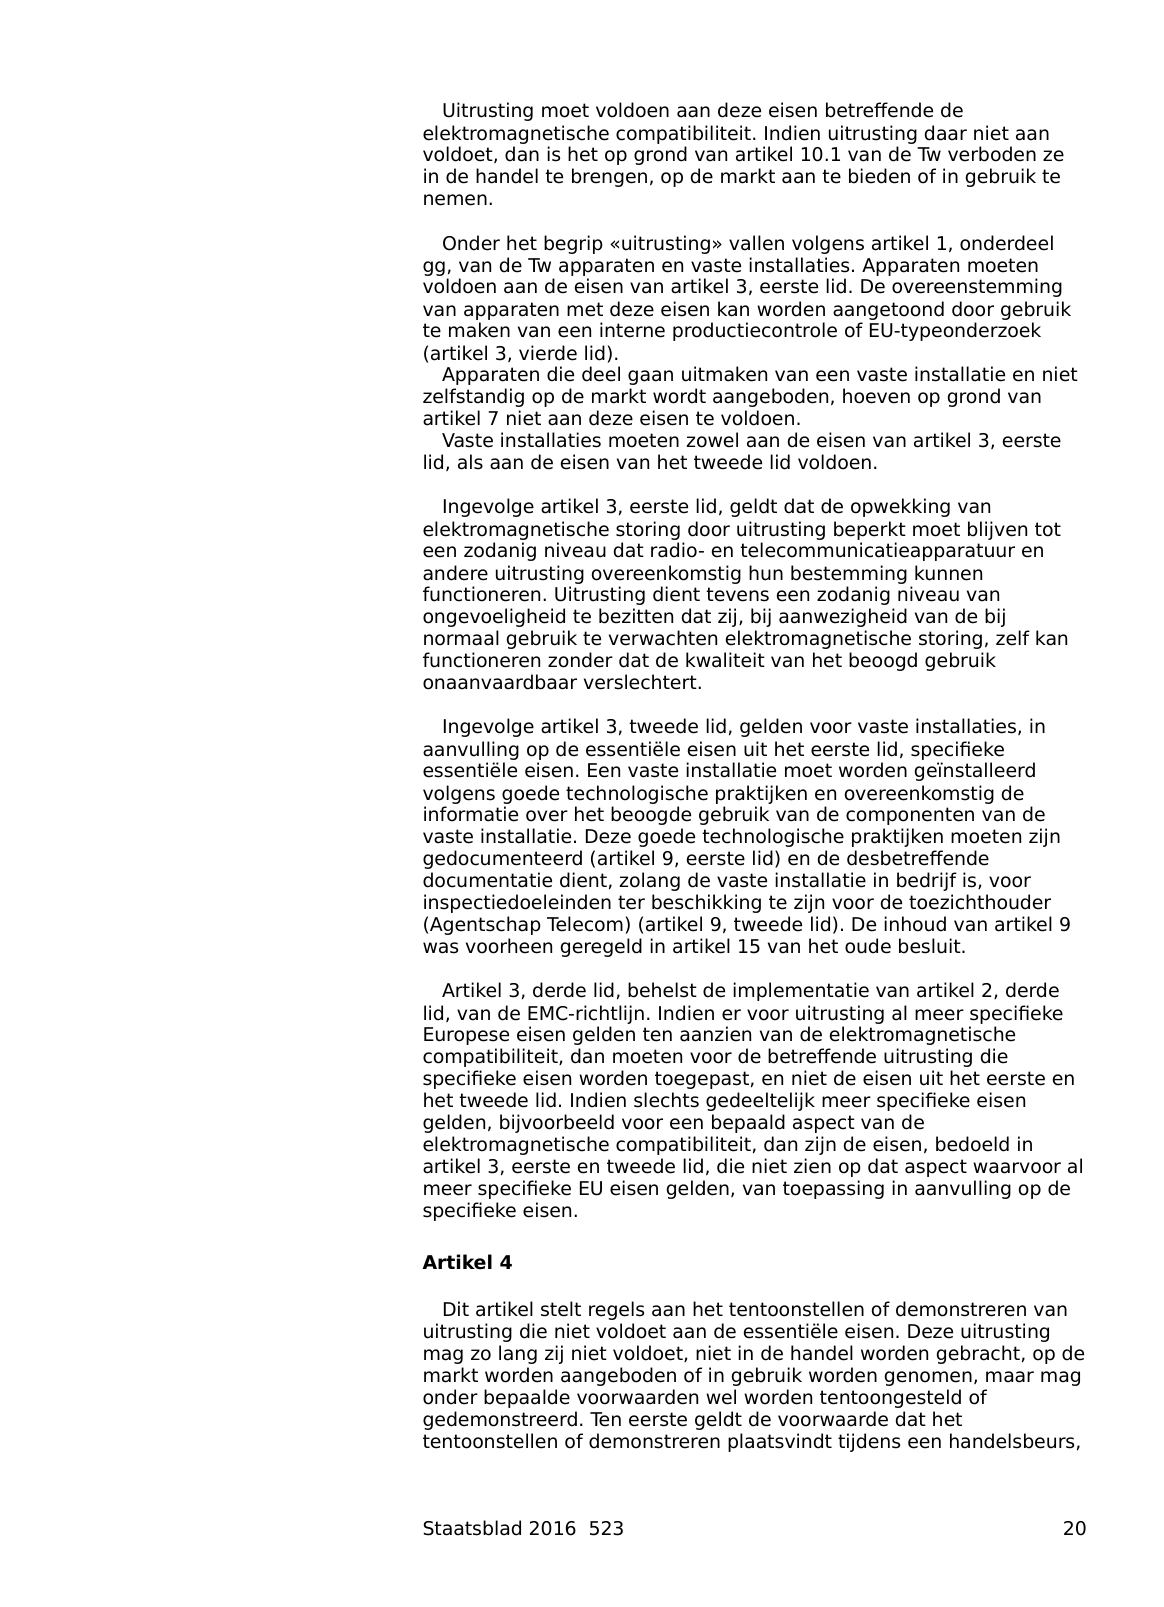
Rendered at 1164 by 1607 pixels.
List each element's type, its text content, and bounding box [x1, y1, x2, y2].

text Artikel 3, derde lid, behelst de implementatie van artikel 2, derde lid, van de EMC-richtlijn. Indien er voor uitrusting al meer specifieke Europese eisen gelden ten aanzien van de elektromagnetische compatibiliteit, dan moeten voor de betreffende uitrusting die specifieke eisen worden toegepast, en niet de eisen uit het eerste en het tweede lid. Indien slechts gedeeltelijk meer specifieke eisen gelden, bijvoorbeeld voor een bepaald aspect van de elektromagnetische compatibiliteit, dan zijn de eisen, bedoeld in artikel 3, eerste en tweede lid, die niet zien op dat aspect waarvoor al meer specifieke EU eisen gelden, van toepassing in aanvulling op de specifieke eisen. [422, 980, 1087, 1222]
text Dit artikel stelt regels aan het tentoonstellen of demonstreren van uitrusting die niet voldoet aan de essentiële eisen. Deze uitrusting mag zo lang zij niet voldoet, niet in de handel worden gebracht, op de markt worden aangeboden of in gebruik worden genomen, maar mag onder bepaalde voorwaarden wel worden tentoongesteld of gedemonstreerd. Ten eerste geldt de voorwaarde dat het tentoonstellen of demonstreren plaatsvindt tijdens een handelsbeurs, [422, 1299, 1087, 1453]
text Uitrusting moet voldoen aan deze eisen betreffende de elektromagnetische compatibiliteit. Indien uitrusting daar niet aan voldoet, dan is het op grond van artikel 10.1 van de Tw verboden ze in de handel te brengen, op de markt aan te bieden of in gebruik te nemen. [422, 100, 1087, 210]
text Vaste installaties moeten zowel aan de eisen van artikel 3, eerste lid, als aan de eisen van het tweede lid voldoen. [422, 430, 1087, 474]
text Ingevolge artikel 3, tweede lid, gelden voor vaste installaties, in aanvulling op de essentiële eisen uit het eerste lid, specifieke essentiële eisen. Een vaste installatie moet worden geïnstalleerd volgens goede technologische praktijken en overeenkomstig de informatie over het beoogde gebruik van de componenten van de vaste installatie. Deze goede technologische praktijken moeten zijn gedocumenteerd (artikel 9, eerste lid) en de desbetreffende documentatie dient, zolang de vaste installatie in bedrijf is, voor inspectiedoeleinden ter beschikking te zijn voor de toezichthouder (Agentschap Telecom) (artikel 9, tweede lid). De inhoud van artikel 9 was voorheen geregeld in artikel 15 van het oude besluit. [422, 716, 1087, 958]
subtitle Artikel 4 [422, 1252, 1087, 1274]
text Onder het begrip «uitrusting» vallen volgens artikel 1, onderdeel gg, van de Tw apparaten en vaste installaties. Apparaten moeten voldoen aan de eisen van artikel 3, eerste lid. De overeenstemming van apparaten met deze eisen kan worden aangetoond door gebruik te maken van een interne productiecontrole of EU-typeonderzoek (artikel 3, vierde lid). [422, 232, 1087, 364]
text Apparaten die deel gaan uitmaken van een vaste installatie en niet zelfstandig op de markt wordt aangeboden, hoeven op grond van artikel 7 niet aan deze eisen te voldoen. [422, 364, 1087, 430]
text Ingevolge artikel 3, eerste lid, geldt dat de opwekking van elektromagnetische storing door uitrusting beperkt moet blijven tot een zodanig niveau dat radio- en telecommunicatieapparatuur en andere uitrusting overeenkomstig hun bestemming kunnen functioneren. Uitrusting dient tevens een zodanig niveau van ongevoeligheid te bezitten dat zij, bij aanwezigheid van de bij normaal gebruik te verwachten elektromagnetische storing, zelf kan functioneren zonder dat de kwaliteit van het beoogd gebruik onaanvaardbaar verslechtert. [422, 496, 1087, 694]
